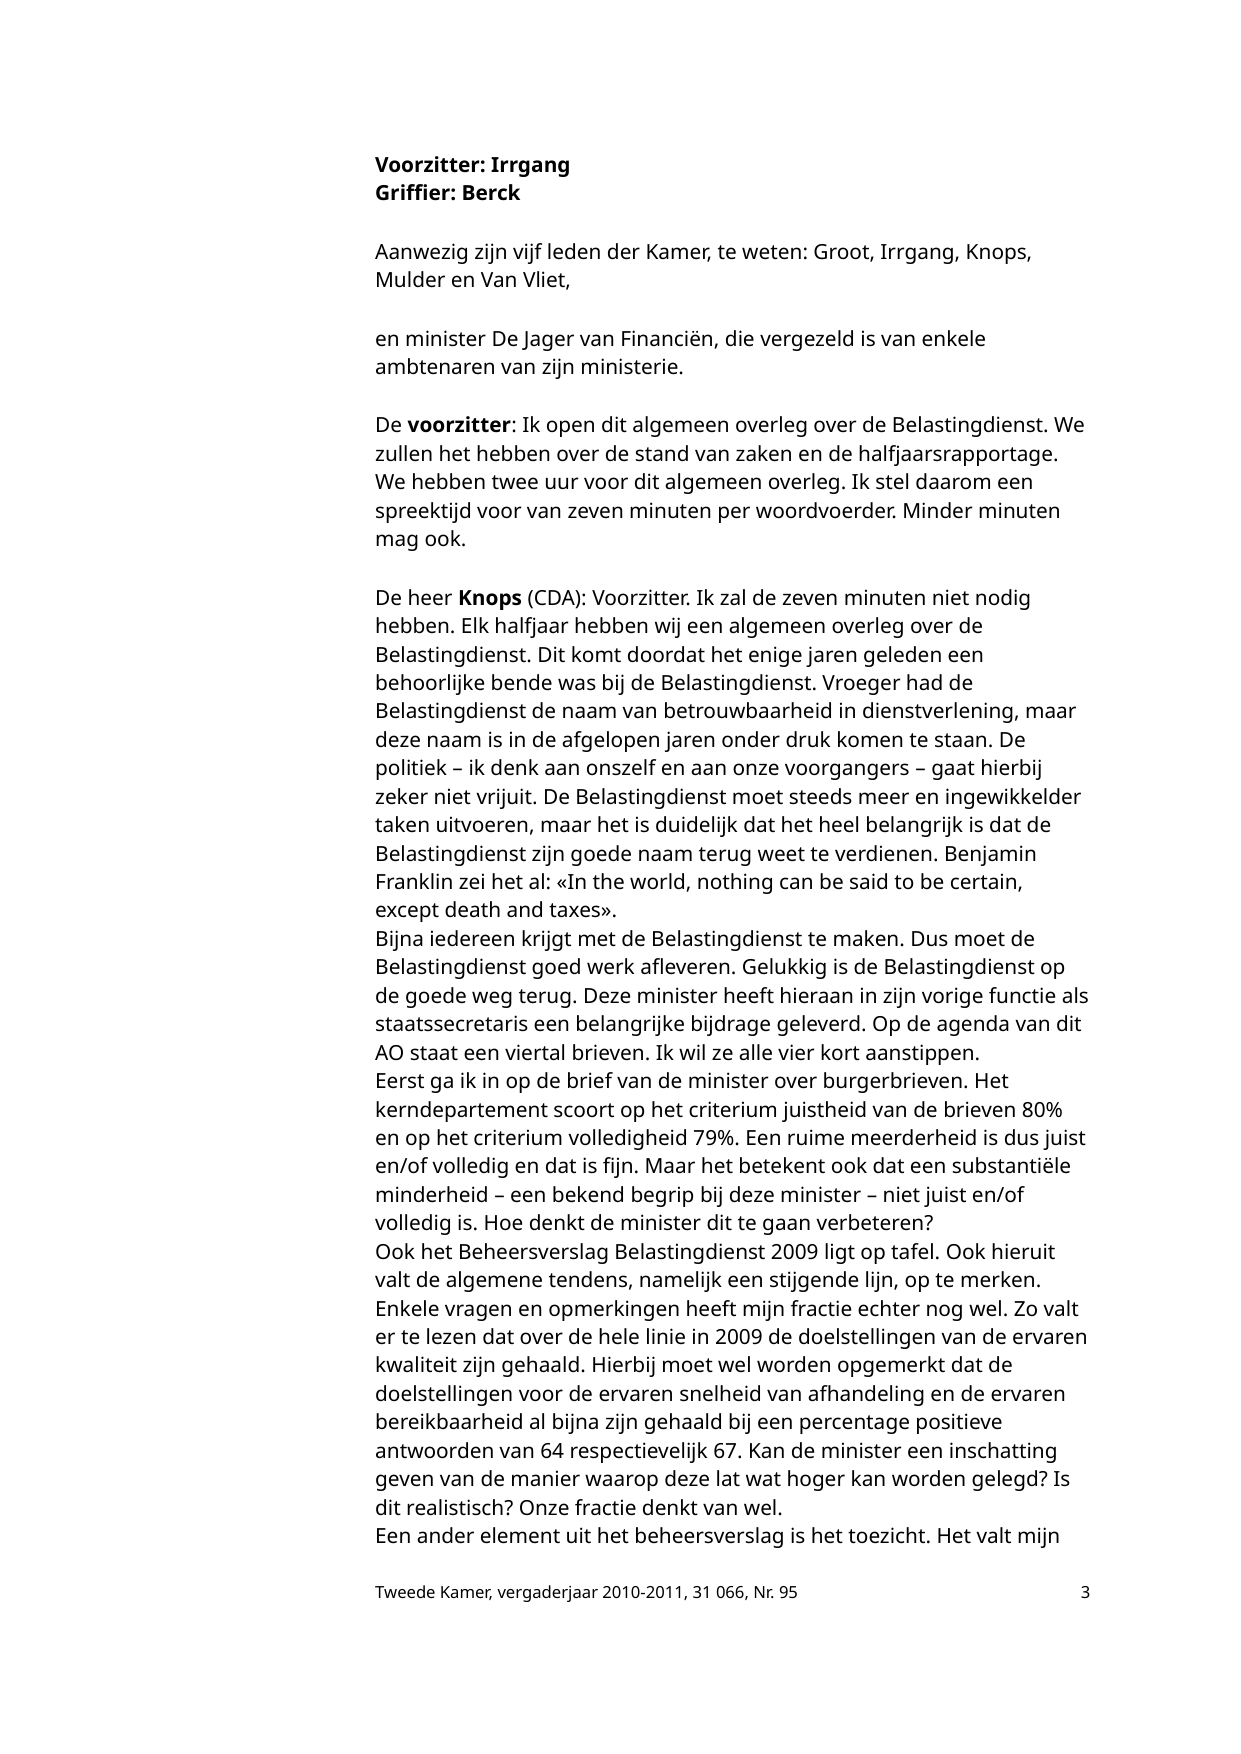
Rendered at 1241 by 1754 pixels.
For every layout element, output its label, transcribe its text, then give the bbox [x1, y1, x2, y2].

text Voorzitter: Irrgang [375, 150, 1090, 178]
text Bijna iedereen krijgt met de Belastingdienst te maken. Dus moet de Belastingdienst goed werk afleveren. Gelukkig is de Belastingdienst op de goede weg terug. Deze minister heeft hieraan in zijn vorige functie als staatssecretaris een belangrijke bijdrage geleverd. Op de agenda van dit AO staat een viertal brieven. Ik wil ze alle vier kort aanstippen. [375, 924, 1090, 1066]
text en minister De Jager van Financiën, die vergezeld is van enkele ambtenaren van zijn ministerie. [375, 324, 1090, 381]
text Griffier: Berck [375, 178, 1090, 207]
text Een ander element uit het beheersverslag is het toezicht. Het valt mijn [375, 1521, 1090, 1550]
text Eerst ga ik in op de brief van de minister over burgerbrieven. Het kerndepartement scoort op het criterium juistheid van de brieven 80% en op het criterium volledigheid 79%. Een ruime meerderheid is dus juist en/of volledig en dat is fijn. Maar het betekent ook dat een substantiële minderheid – een bekend begrip bij deze minister – niet juist en/of volledig is. Hoe denkt de minister dit te gaan verbeteren? [375, 1066, 1090, 1237]
text De voorzitter: Ik open dit algemeen overleg over de Belastingdienst. We zullen het hebben over de stand van zaken en de halfjaarsrapportage. We hebben twee uur voor dit algemeen overleg. Ik stel daarom een spreektijd voor van zeven minuten per woordvoerder. Minder minuten mag ook. [375, 411, 1090, 553]
text Aanwezig zijn vijf leden der Kamer, te weten: Groot, Irrgang, Knops, Mulder en Van Vliet, [375, 237, 1090, 294]
text De heer Knops (CDA): Voorzitter. Ik zal de zeven minuten niet nodig hebben. Elk halfjaar hebben wij een algemeen overleg over de Belastingdienst. Dit komt doordat het enige jaren geleden een behoorlijke bende was bij de Belastingdienst. Vroeger had de Belastingdienst de naam van betrouwbaarheid in dienstverlening, maar deze naam is in de afgelopen jaren onder druk komen te staan. De politiek – ik denk aan onszelf en aan onze voorgangers – gaat hierbij zeker niet vrijuit. De Belastingdienst moet steeds meer en ingewikkelder taken uitvoeren, maar het is duidelijk dat het heel belangrijk is dat de Belastingdienst zijn goede naam terug weet te verdienen. Benjamin Franklin zei het al: «In the world, nothing can be said to be certain, except death and taxes». [375, 583, 1090, 924]
text Ook het Beheersverslag Belastingdienst 2009 ligt op tafel. Ook hieruit valt de algemene tendens, namelijk een stijgende lijn, op te merken. Enkele vragen en opmerkingen heeft mijn fractie echter nog wel. Zo valt er te lezen dat over de hele linie in 2009 de doelstellingen van de ervaren kwaliteit zijn gehaald. Hierbij moet wel worden opgemerkt dat de doelstellingen voor de ervaren snelheid van afhandeling en de ervaren bereikbaarheid al bijna zijn gehaald bij een percentage positieve antwoorden van 64 respectievelijk 67. Kan de minister een inschatting geven van de manier waarop deze lat wat hoger kan worden gelegd? Is dit realistisch? Onze fractie denkt van wel. [375, 1237, 1090, 1521]
